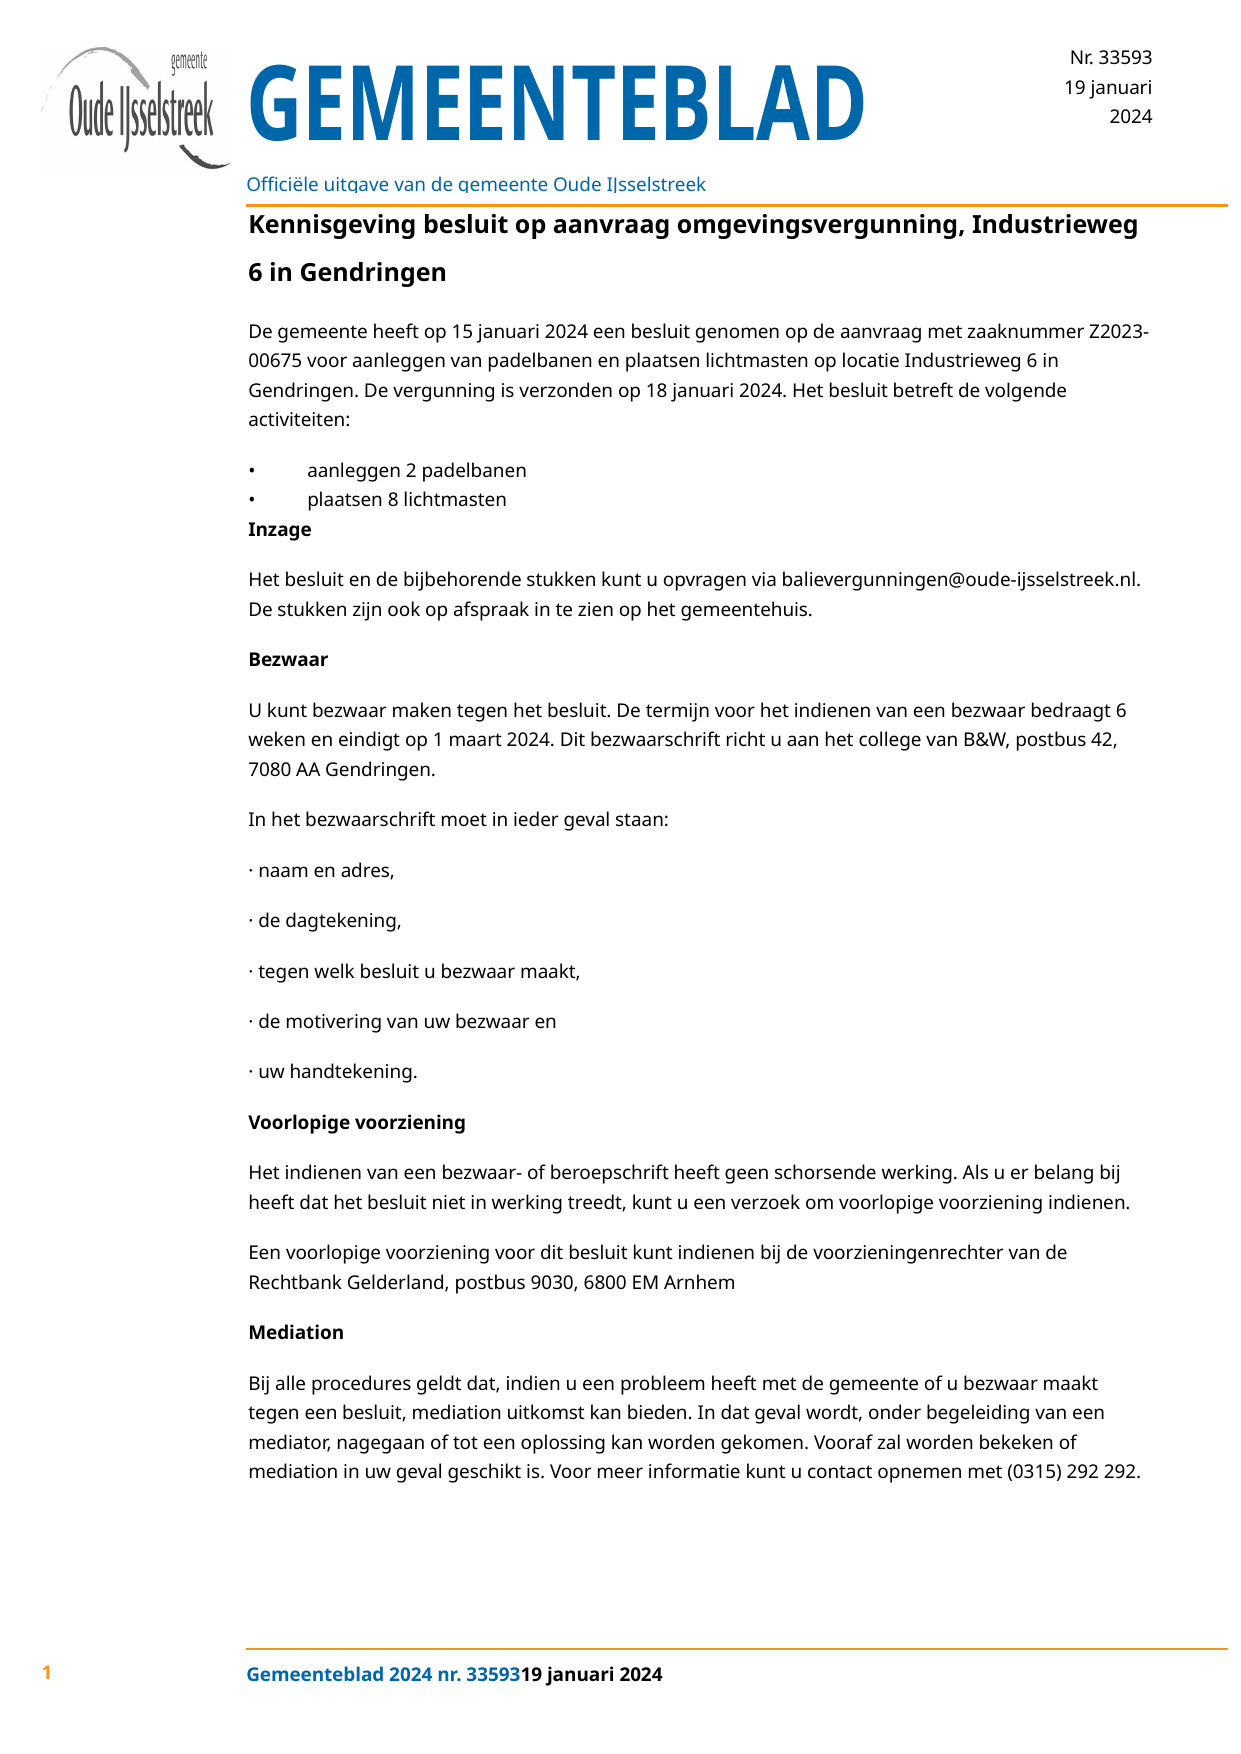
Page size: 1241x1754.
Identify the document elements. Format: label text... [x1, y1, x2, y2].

text In het bezwaarschrift moet in ieder geval staan: [248, 807, 1152, 832]
text · de motivering van uw bezwaar en [248, 1008, 1152, 1034]
text Mediation [248, 1319, 1152, 1345]
text U kunt bezwaar maken tegen het besluit. De termijn voor het indienen van een bezwaar bedraagt 6 weken en eindigt op 1 maart 2024. Dit bezwaarschrift richt u aan het college van B&W, postbus 42, 7080 AA Gendringen. [248, 697, 1152, 782]
text · uw handtekening. [248, 1059, 1152, 1084]
text · de dagtekening, [248, 907, 1152, 933]
text · naam en adres, [248, 857, 1152, 883]
picture [41, 47, 231, 172]
list plaatsen 8 lichtmasten [248, 487, 1152, 512]
text Bij alle procedures geldt dat, indien u een probleem heeft met de gemeente of u bezwaar maakt tegen een besluit, mediation uitkomst kan bieden. In dat geval wordt, onder begeleiding van een mediator, nagegaan of tot een oplossing kan worden gekomen. Vooraf zal worden bekeken of mediation in uw geval geschikt is. Voor meer informatie kunt u contact opnemen met (0315) 292 292. [248, 1370, 1152, 1484]
text Het indienen van een bezwaar- of beroepschrift heeft geen schorsende werking. Als u er belang bij heeft dat het besluit niet in werking treedt, kunt u een verzoek om voorlopige voorziening indienen. [248, 1159, 1152, 1215]
text Voorlopige voorziening [248, 1109, 1152, 1135]
text Het besluit en de bijbehorende stukken kunt u opvragen via balievergunningen@oude-ijsselstreek.nl. De stukken zijn ook op afspraak in te zien op het gemeentehuis. [248, 567, 1152, 622]
text De gemeente heeft op 15 januari 2024 een besluit genomen op de aanvraag met zaaknummer Z2023-00675 voor aanleggen van padelbanen en plaatsen lichtmasten op locatie Industrieweg 6 in Gendringen. De vergunning is verzonden op 18 januari 2024. Het besluit betreft de volgende activiteiten: [248, 318, 1152, 432]
text · tegen welk besluit u bezwaar maakt, [248, 958, 1152, 984]
text Bezwaar [248, 647, 1152, 672]
text Een voorlopige voorziening voor dit besluit kunt indienen bij de voorzieningenrechter van de Rechtbank Gelderland, postbus 9030, 6800 EM Arnhem [248, 1239, 1152, 1295]
text Inzage [248, 516, 1152, 542]
text Kennisgeving besluit op aanvraag omgevingsvergunning, Industrieweg 6 in Gendringen [248, 207, 1152, 288]
list aanleggen 2 padelbanen [248, 457, 1152, 483]
